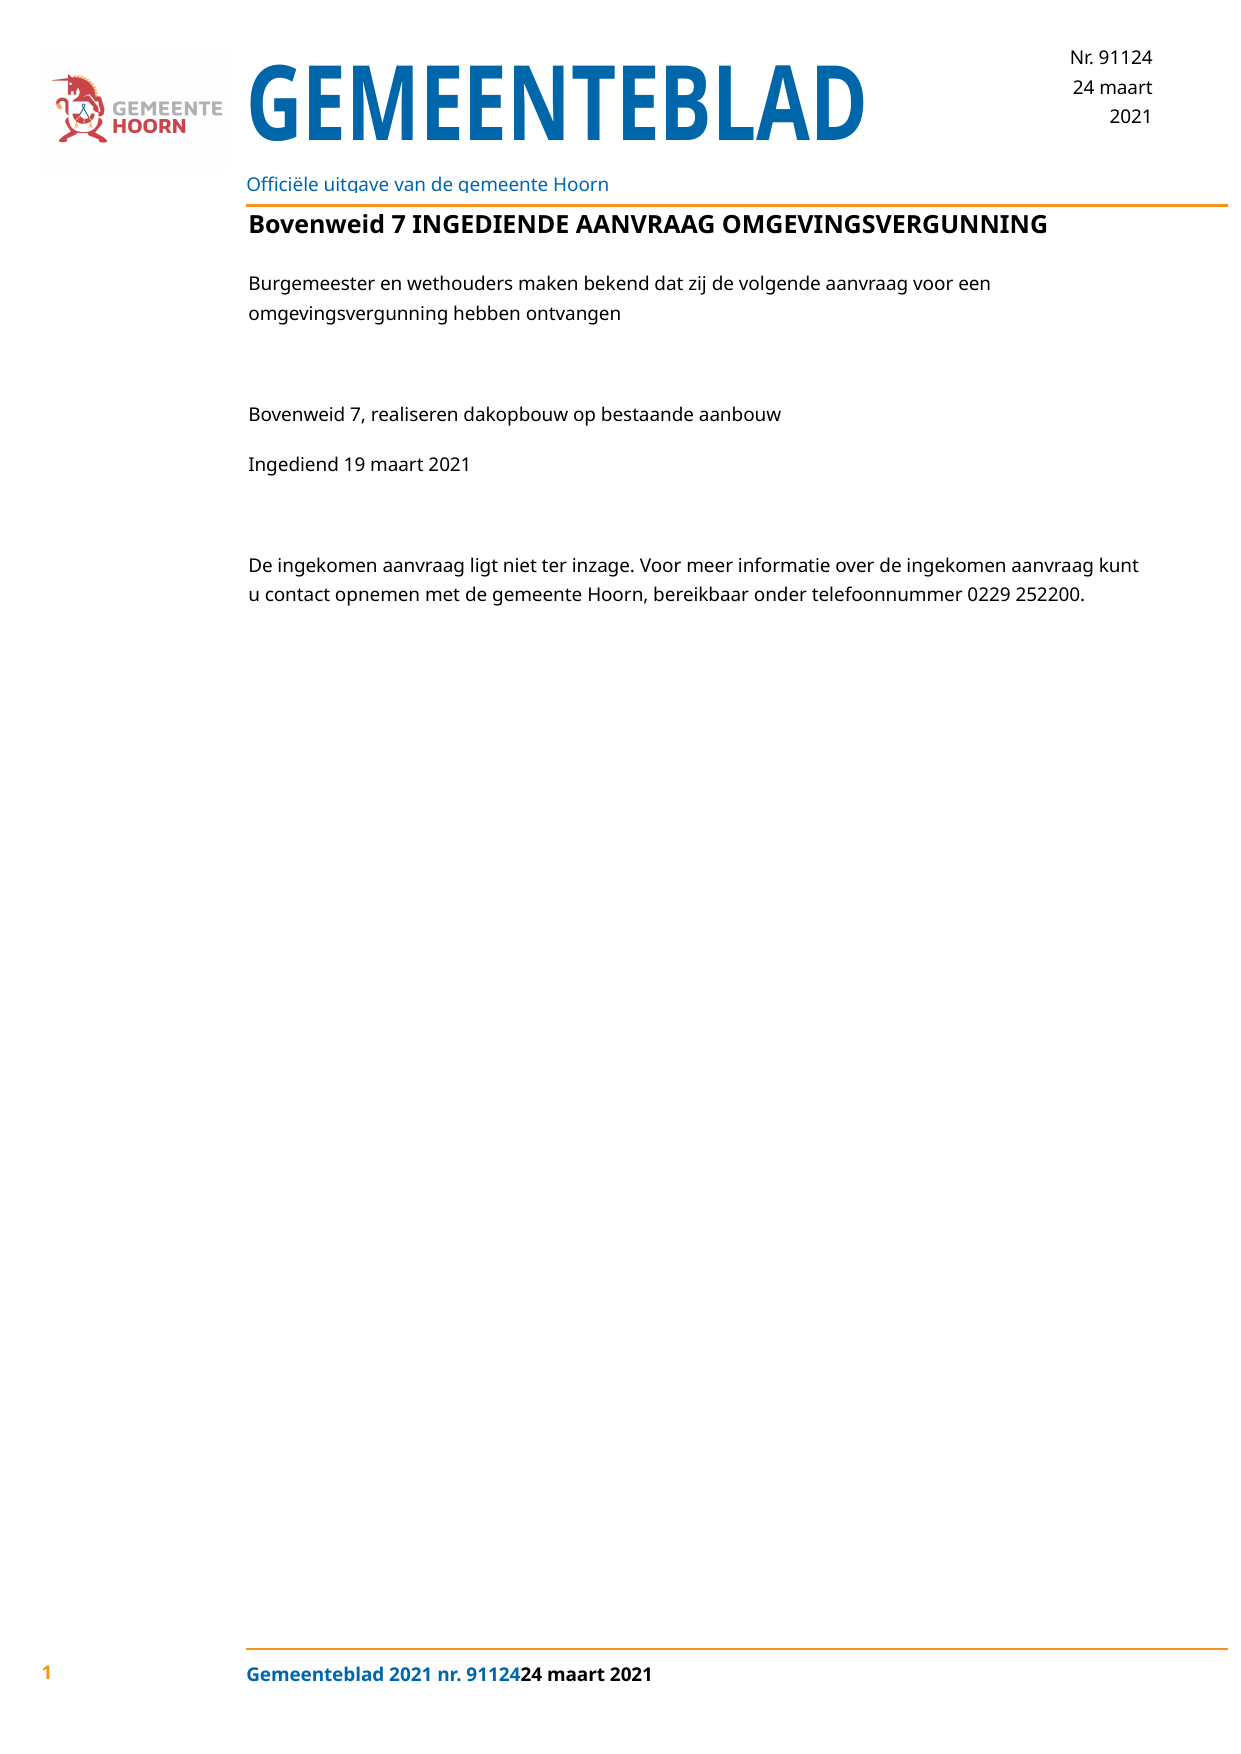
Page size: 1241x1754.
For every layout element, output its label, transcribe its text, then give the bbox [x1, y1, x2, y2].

text Ingediend 19 maart 2021 [248, 451, 1152, 477]
text Bovenweid 7, realiseren dakopbouw op bestaande aanbouw [248, 401, 1152, 426]
text De ingekomen aanvraag ligt niet ter inzage. Voor meer informatie over de ingekomen aanvraag kunt u contact opnemen met de gemeente Hoorn, bereikbaar onder telefoonnummer 0229 252200. [248, 552, 1152, 607]
text Burgemeester en wethouders maken bekend dat zij de volgende aanvraag voor een omgevingsvergunning hebben ontvangen [248, 270, 1152, 326]
text Bovenweid 7 INGEDIENDE AANVRAAG OMGEVINGSVERGUNNING [248, 207, 1152, 241]
picture [41, 47, 231, 172]
